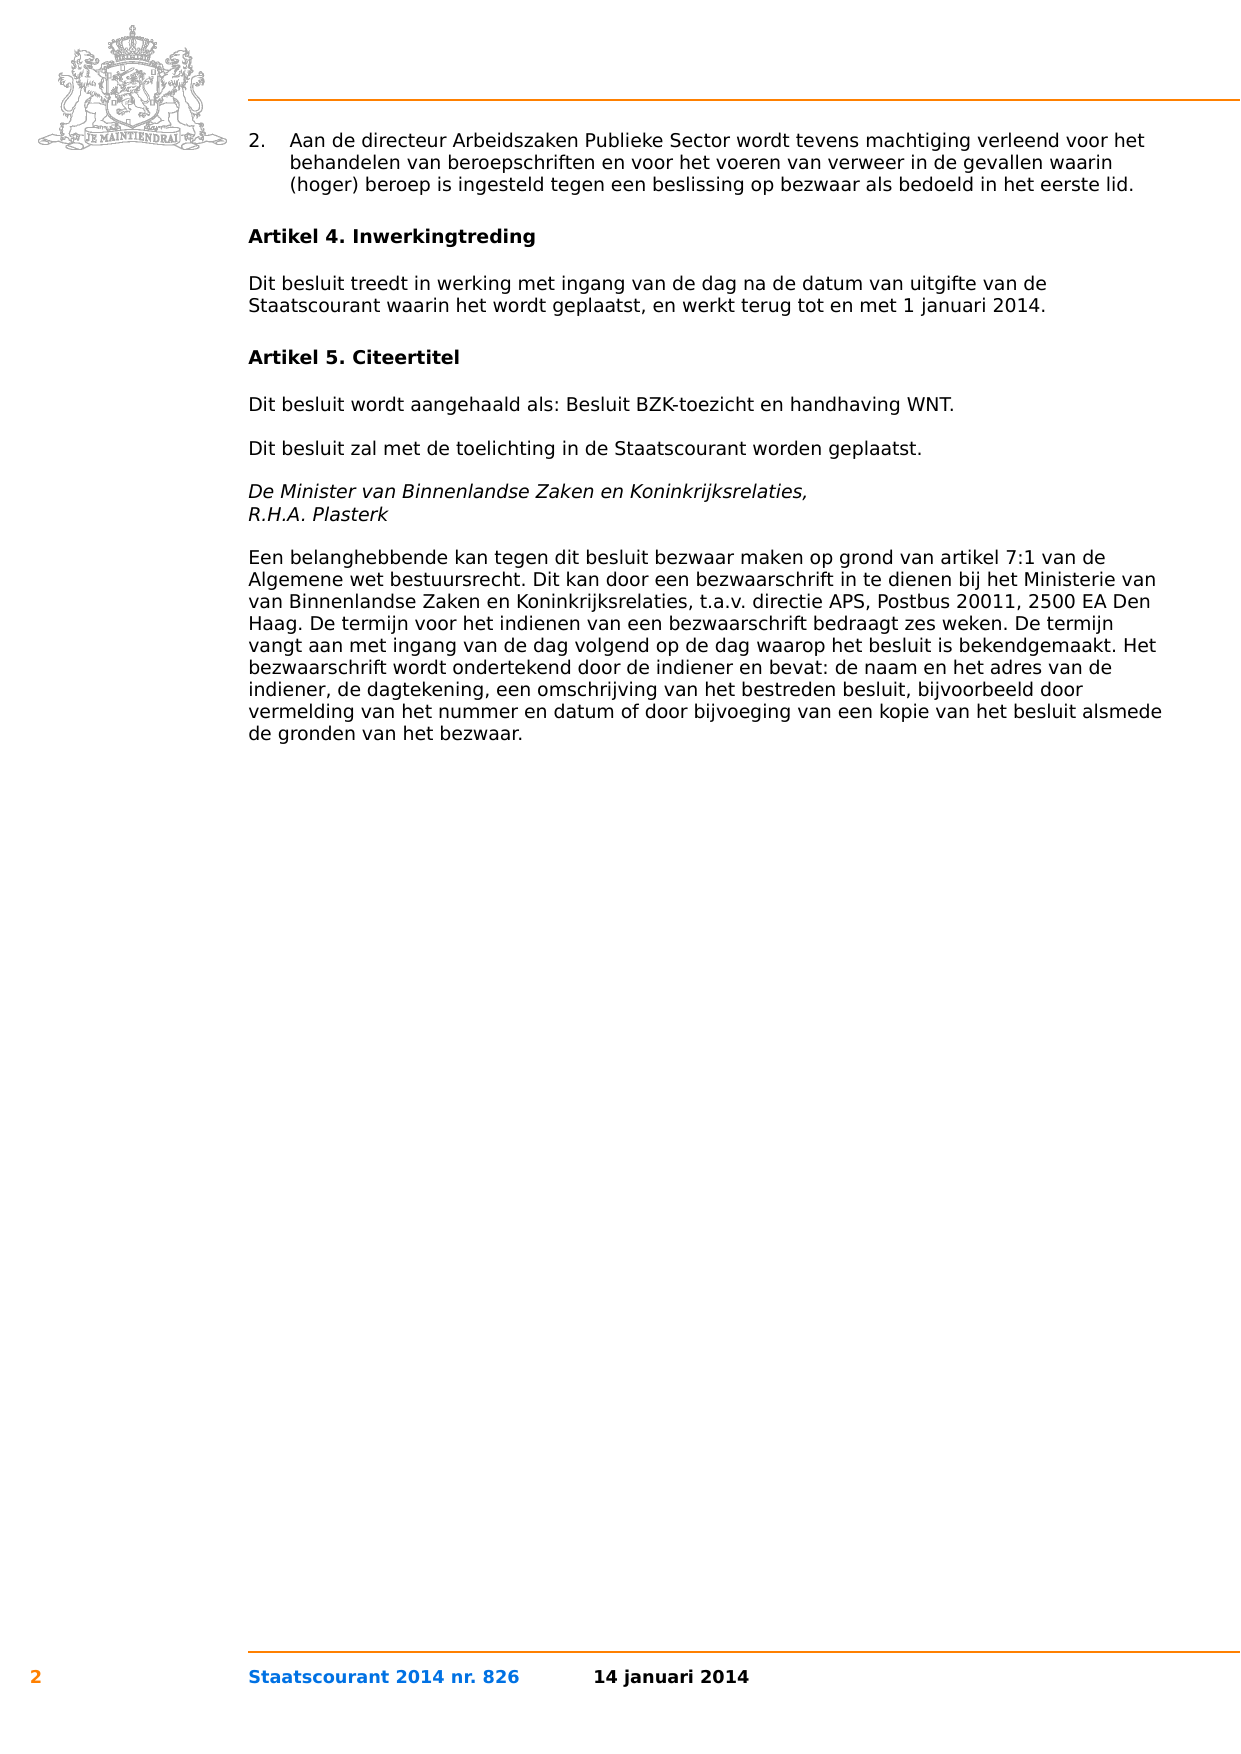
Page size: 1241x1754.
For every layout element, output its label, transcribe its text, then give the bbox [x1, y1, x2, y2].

text 2. Aan de directeur Arbeidszaken Publieke Sector wordt tevens machtiging verleend voor het behandelen van beroepschriften en voor het voeren van verweer in de gevallen waarin (hoger) beroep is ingesteld tegen een beslissing op bezwaar als bedoeld in het eerste lid. [248, 130, 1163, 196]
picture [38, 25, 227, 150]
subtitle Artikel 5. Citeertitel [248, 347, 1163, 369]
text De Minister van Binnenlandse Zaken en Koninkrijksrelaties, R.H.A. Plasterk [248, 481, 1163, 525]
subtitle Artikel 4. Inwerkingtreding [248, 226, 1163, 248]
text Een belanghebbende kan tegen dit besluit bezwaar maken op grond van artikel 7:1 van de Algemene wet bestuursrecht. Dit kan door een bezwaarschrift in te dienen bij het Ministerie van van Binnenlandse Zaken en Koninkrijksrelaties, t.a.v. directie APS, Postbus 20011, 2500 EA Den Haag. De termijn voor het indienen van een bezwaarschrift bedraagt zes weken. De termijn vangt aan met ingang van de dag volgend op de dag waarop het besluit is bekendgemaakt. Het bezwaarschrift wordt ondertekend door de indiener en bevat: de naam en het adres van de indiener, de dagtekening, een omschrijving van het bestreden besluit, bijvoorbeeld door vermelding van het nummer en datum of door bijvoeging van een kopie van het besluit alsmede de gronden van het bezwaar. [248, 547, 1163, 745]
text Dit besluit wordt aangehaald als: Besluit BZK-toezicht en handhaving WNT. [248, 394, 1163, 416]
text Dit besluit treedt in werking met ingang van de dag na de datum van uitgifte van de Staatscourant waarin het wordt geplaatst, en werkt terug tot en met 1 januari 2014. [248, 273, 1163, 317]
text Dit besluit zal met de toelichting in de Staatscourant worden geplaatst. [248, 438, 1163, 459]
